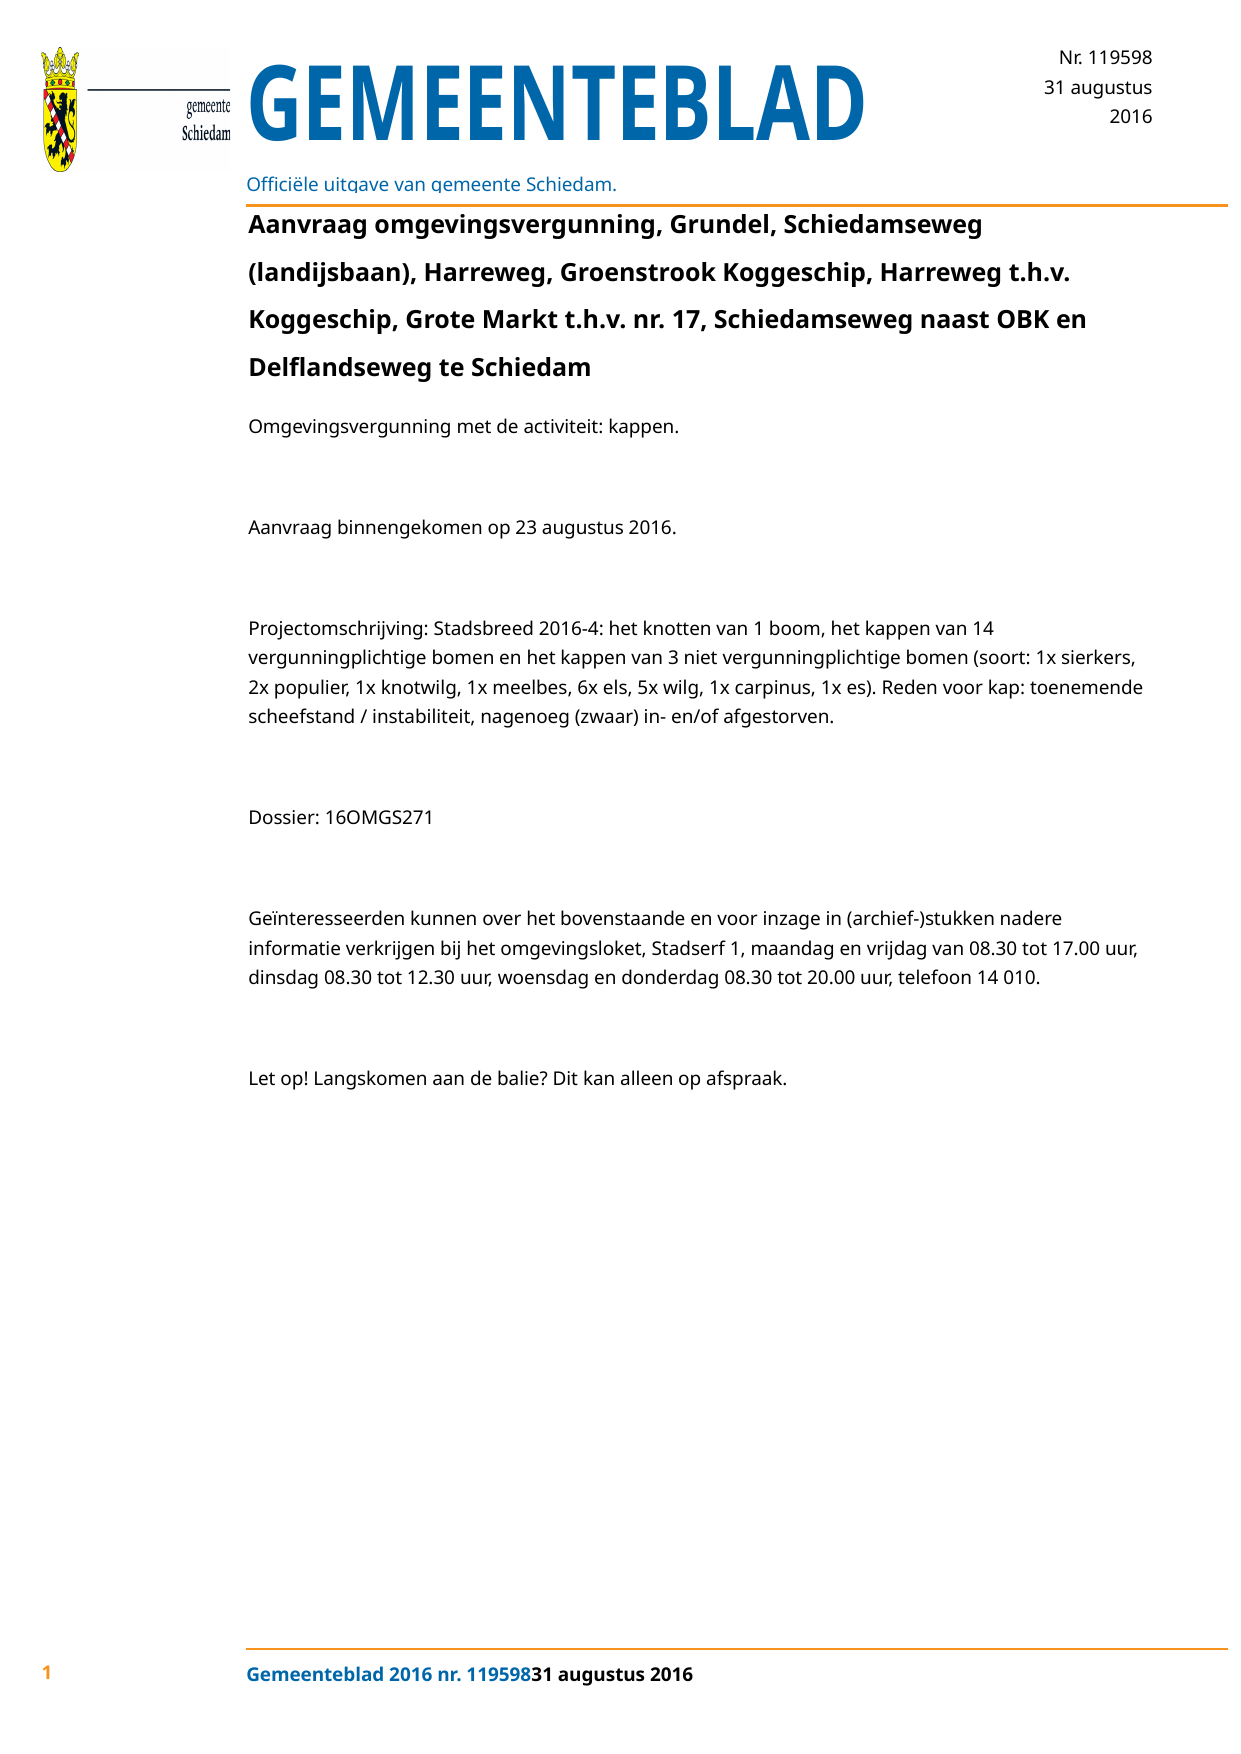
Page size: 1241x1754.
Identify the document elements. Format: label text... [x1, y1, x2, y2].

text Aanvraag binnengekomen op 23 augustus 2016. [248, 514, 1152, 540]
text Aanvraag omgevingsvergunning, Grundel, Schiedamseweg (landijsbaan), Harreweg, Groenstrook Koggeschip, Harreweg t.h.v. Koggeschip, Grote Markt t.h.v. nr. 17, Schiedamseweg naast OBK en Delflandseweg te Schiedam [248, 207, 1152, 384]
text Dossier: 16OMGS271 [248, 804, 1152, 830]
text Geïnteresseerden kunnen over het bovenstaande en voor inzage in (archief-)stukken nadere informatie verkrijgen bij het omgevingsloket, Stadserf 1, maandag en vrijdag van 08.30 tot 17.00 uur, dinsdag 08.30 tot 12.30 uur, woensdag en donderdag 08.30 tot 20.00 uur, telefoon 14 010. [248, 905, 1152, 990]
text Projectomschrijving: Stadsbreed 2016-4: het knotten van 1 boom, het kappen van 14 vergunningplichtige bomen en het kappen van 3 niet vergunningplichtige bomen (soort: 1x sierkers, 2x populier, 1x knotwilg, 1x meelbes, 6x els, 5x wilg, 1x carpinus, 1x es). Reden voor kap: toenemende scheefstand / instabiliteit, nagenoeg (zwaar) in- en/of afgestorven. [248, 615, 1152, 729]
text Let op! Langskomen aan de balie? Dit kan alleen op afspraak. [248, 1065, 1152, 1091]
text Omgevingsvergunning met de activiteit: kappen. [248, 413, 1152, 439]
picture [41, 47, 231, 172]
